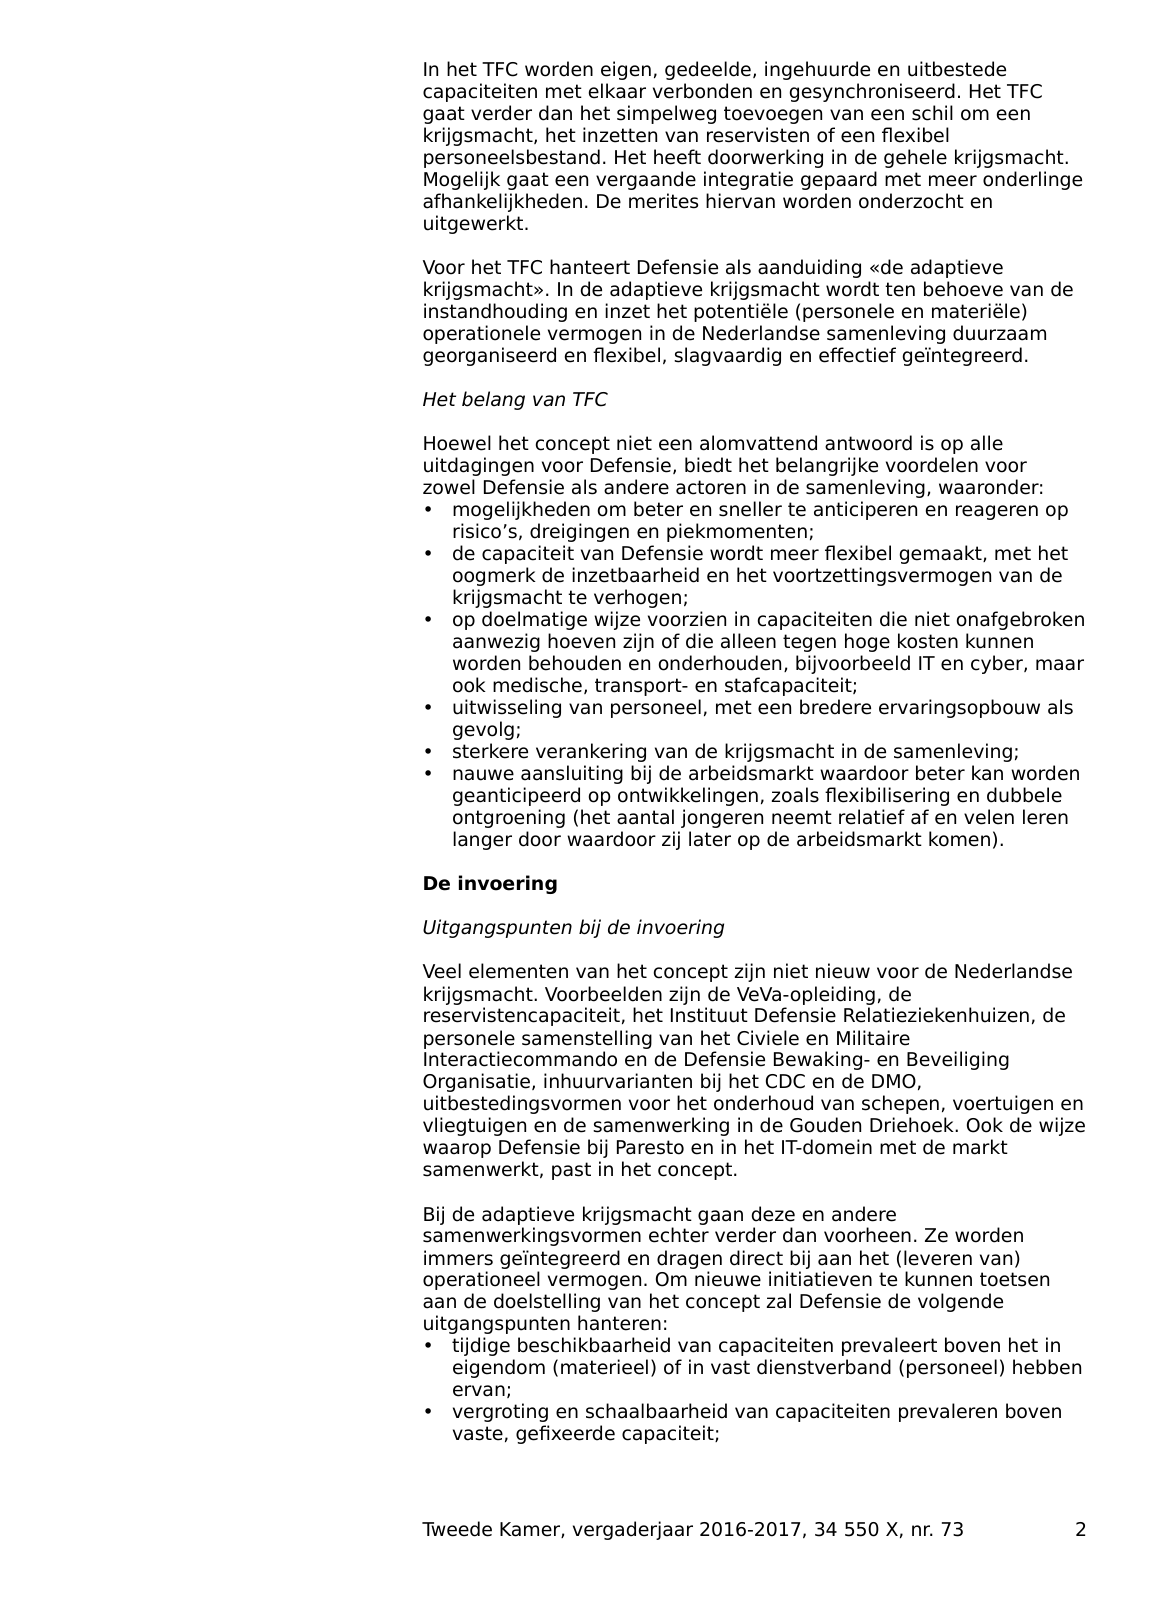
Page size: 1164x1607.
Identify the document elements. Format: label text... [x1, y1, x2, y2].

text • nauwe aansluiting bij de arbeidsmarkt waardoor beter kan worden geanticipeerd op ontwikkelingen, zoals flexibilisering en dubbele ontgroening (het aantal jongeren neemt relatief af en velen leren langer door waardoor zij later op de arbeidsmarkt komen). [422, 763, 1087, 851]
text Voor het TFC hanteert Defensie als aanduiding «de adaptieve krijgsmacht». In de adaptieve krijgsmacht wordt ten behoeve van de instandhouding en inzet het potentiële (personele en materiële) operationele vermogen in de Nederlandse samenleving duurzaam georganiseerd en flexibel, slagvaardig en effectief geïntegreerd. [422, 257, 1087, 367]
text Veel elementen van het concept zijn niet nieuw voor de Nederlandse krijgsmacht. Voorbeelden zijn de VeVa-opleiding, de reservistencapaciteit, het Instituut Defensie Relatieziekenhuizen, de personele samenstelling van het Civiele en Militaire Interactiecommando en de Defensie Bewaking- en Beveiliging Organisatie, inhuurvarianten bij het CDC en de DMO, uitbestedingsvormen voor het onderhoud van schepen, voertuigen en vliegtuigen en de samenwerking in de Gouden Driehoek. Ook de wijze waarop Defensie bij Paresto en in het IT-domein met de markt samenwerkt, past in het concept. [422, 961, 1087, 1181]
subtitle De invoering [422, 873, 1087, 895]
text • vergroting en schaalbaarheid van capaciteiten prevaleren boven vaste, gefixeerde capaciteit; [422, 1401, 1087, 1445]
text Hoewel het concept niet een alomvattend antwoord is op alle uitdagingen voor Defensie, biedt het belangrijke voordelen voor zowel Defensie als andere actoren in de samenleving, waaronder: [422, 433, 1087, 499]
text • de capaciteit van Defensie wordt meer flexibel gemaakt, met het oogmerk de inzetbaarheid en het voortzettingsvermogen van de krijgsmacht te verhogen; [422, 543, 1087, 609]
text • op doelmatige wijze voorzien in capaciteiten die niet onafgebroken aanwezig hoeven zijn of die alleen tegen hoge kosten kunnen worden behouden en onderhouden, bijvoorbeeld IT en cyber, maar ook medische, transport- en stafcapaciteit; [422, 609, 1087, 697]
subtitle Uitgangspunten bij de invoering [422, 917, 1087, 939]
text • mogelijkheden om beter en sneller te anticiperen en reageren op risico’s, dreigingen en piekmomenten; [422, 499, 1087, 543]
text • tijdige beschikbaarheid van capaciteiten prevaleert boven het in eigendom (materieel) of in vast dienstverband (personeel) hebben ervan; [422, 1335, 1087, 1401]
text • sterkere verankering van de krijgsmacht in de samenleving; [422, 741, 1087, 763]
text In het TFC worden eigen, gedeelde, ingehuurde en uitbestede capaciteiten met elkaar verbonden en gesynchroniseerd. Het TFC gaat verder dan het simpelweg toevoegen van een schil om een krijgsmacht, het inzetten van reservisten of een flexibel personeelsbestand. Het heeft doorwerking in de gehele krijgsmacht. Mogelijk gaat een vergaande integratie gepaard met meer onderlinge afhankelijkheden. De merites hiervan worden onderzocht en uitgewerkt. [422, 59, 1087, 235]
text Bij de adaptieve krijgsmacht gaan deze en andere samenwerkingsvormen echter verder dan voorheen. Ze worden immers geïntegreerd en dragen direct bij aan het (leveren van) operationeel vermogen. Om nieuwe initiatieven te kunnen toetsen aan de doelstelling van het concept zal Defensie de volgende uitgangspunten hanteren: [422, 1203, 1087, 1335]
subtitle Het belang van TFC [422, 389, 1087, 411]
text • uitwisseling van personeel, met een bredere ervaringsopbouw als gevolg; [422, 697, 1087, 741]
